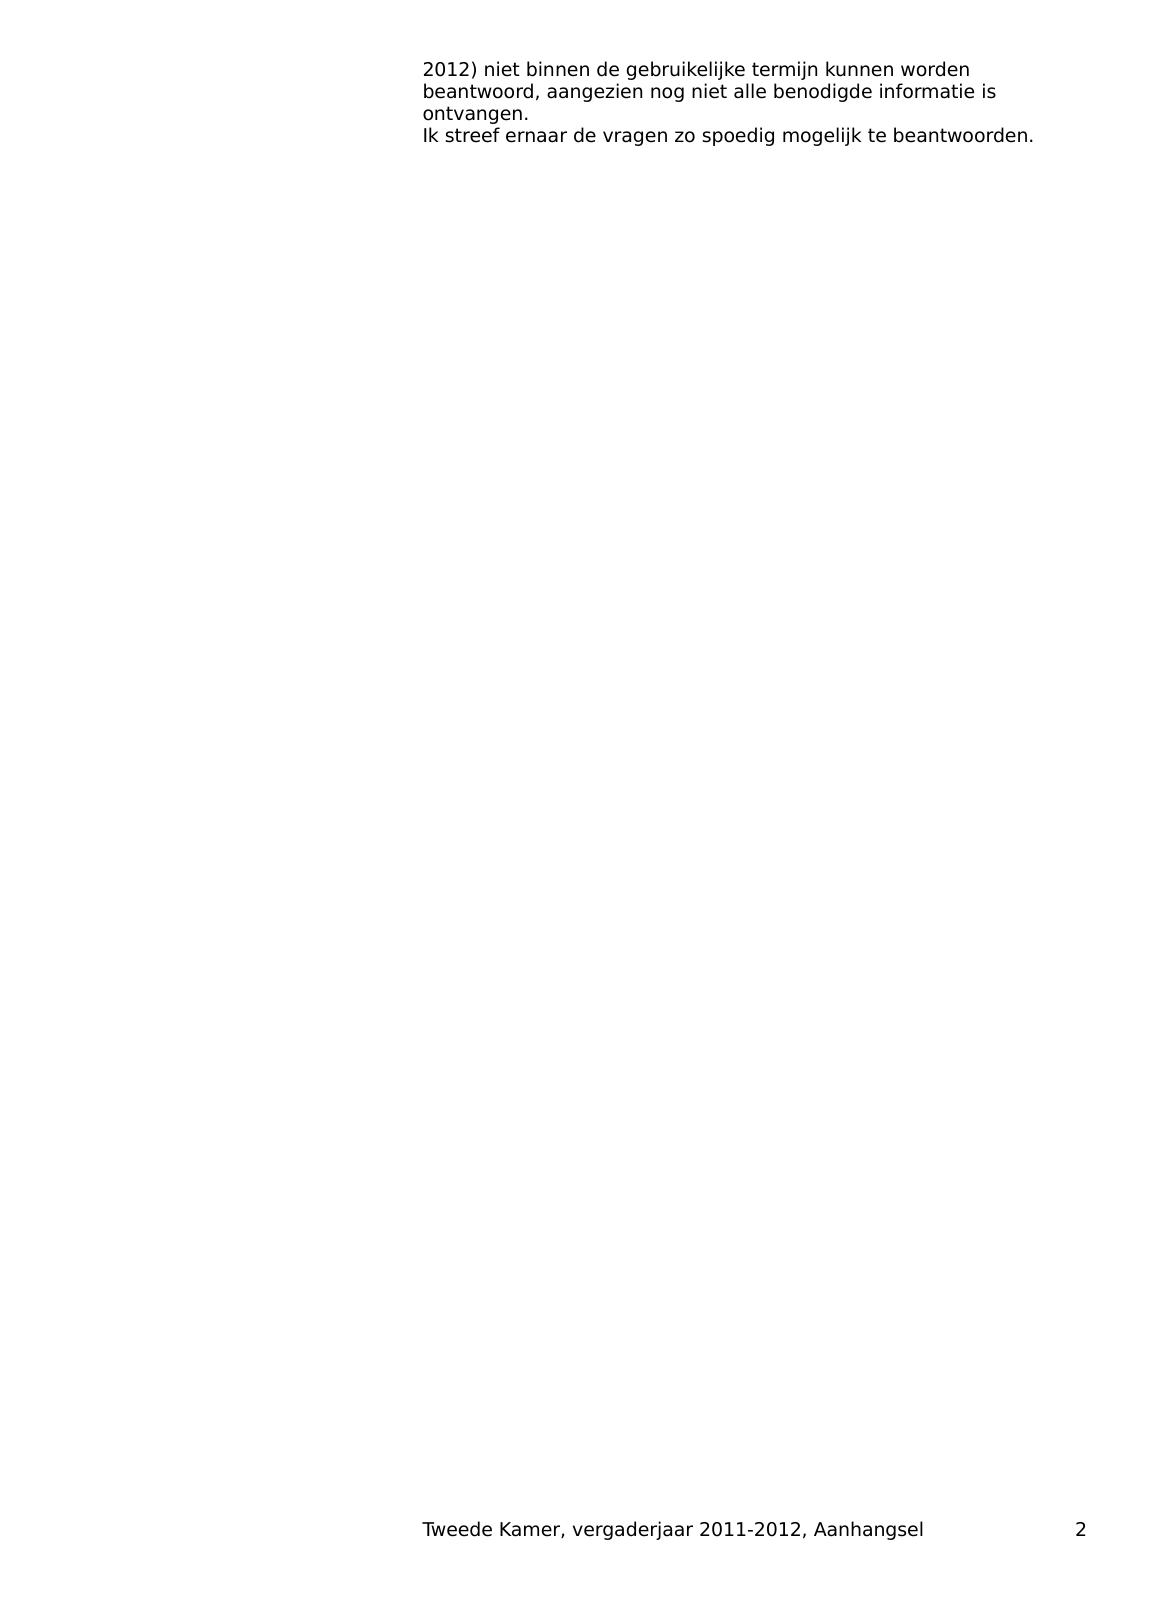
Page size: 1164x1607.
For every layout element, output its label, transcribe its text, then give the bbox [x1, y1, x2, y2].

text 2012) niet binnen de gebruikelijke termijn kunnen worden beantwoord, aangezien nog niet alle benodigde informatie is ontvangen. [422, 59, 1087, 125]
text Ik streef ernaar de vragen zo spoedig mogelijk te beantwoorden. [422, 125, 1087, 147]
